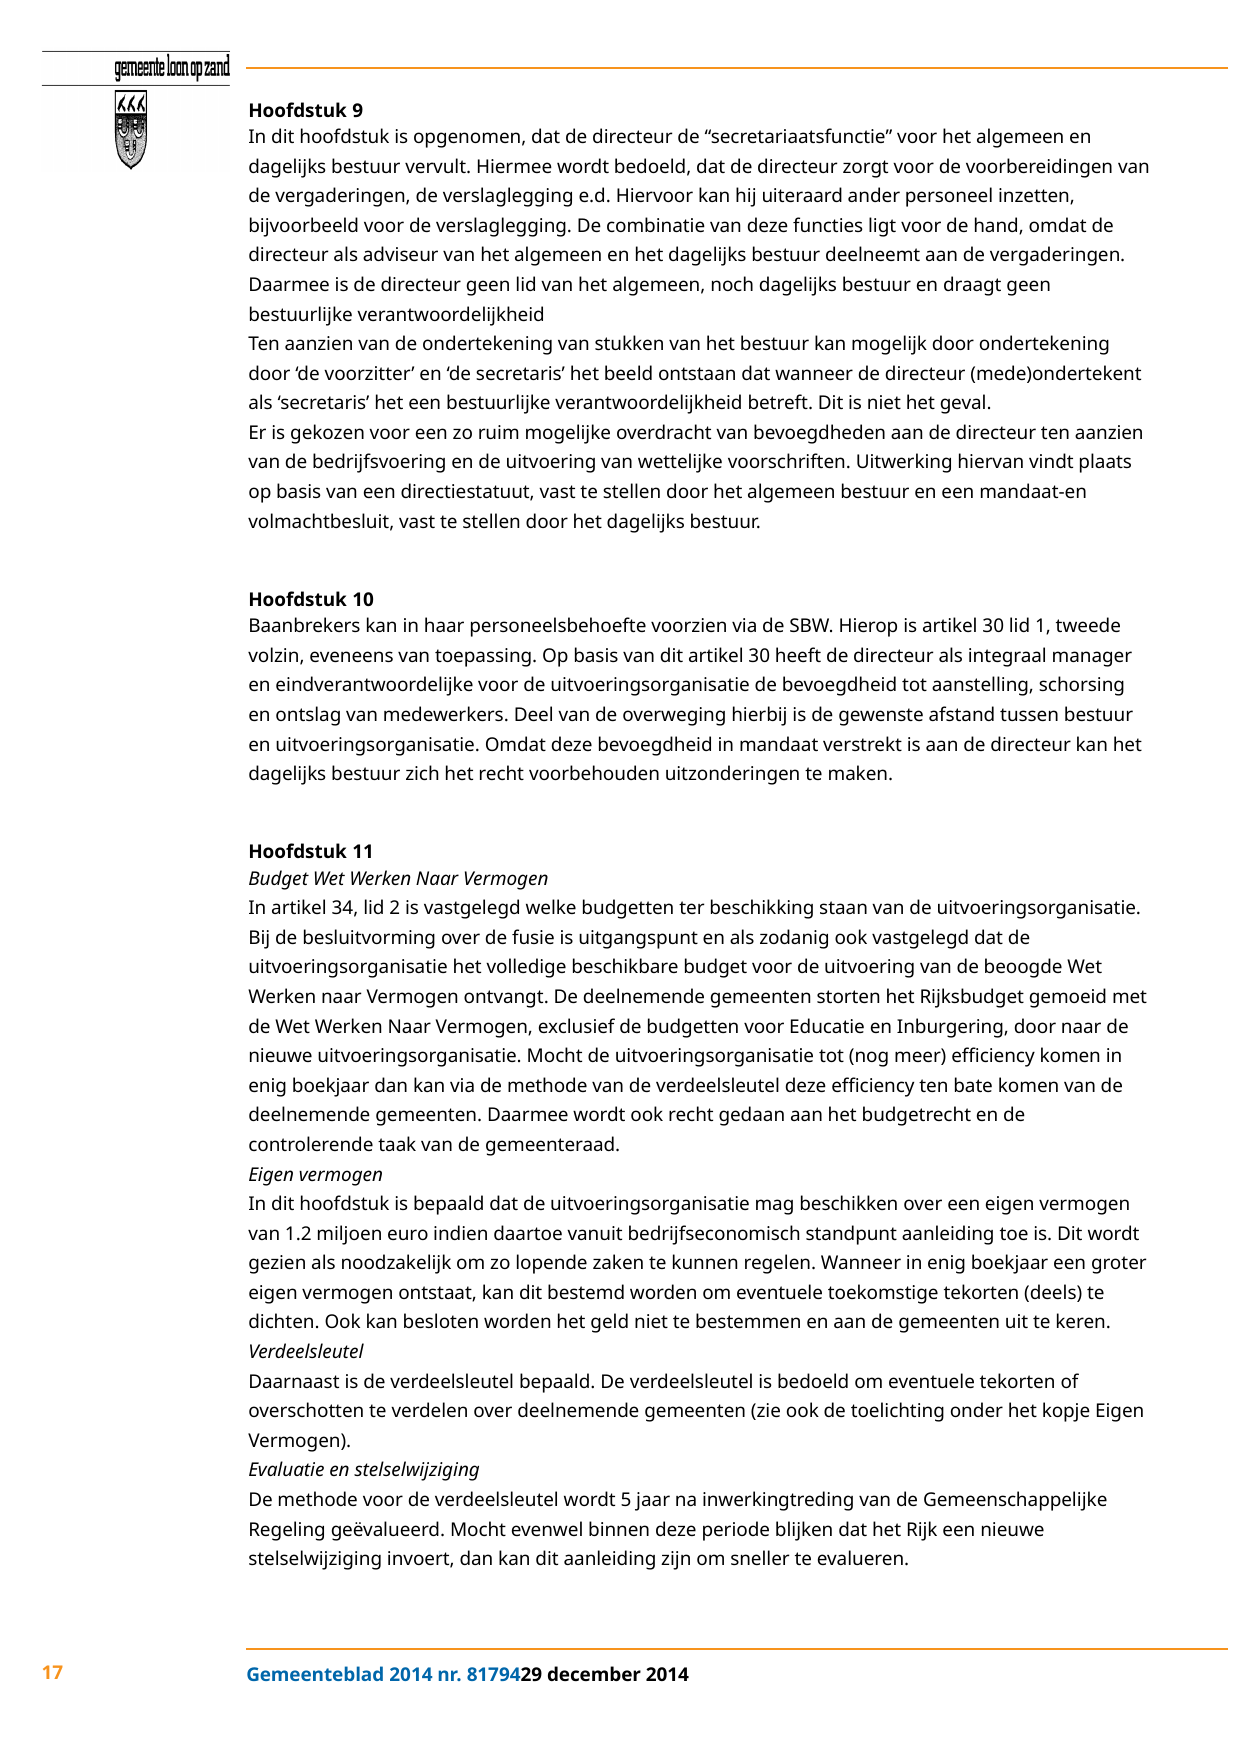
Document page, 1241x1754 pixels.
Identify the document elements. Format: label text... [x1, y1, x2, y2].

text Budget Wet Werken Naar Vermogen [248, 865, 1152, 891]
text In dit hoofdstuk is bepaald dat de uitvoeringsorganisatie mag beschikken over een eigen vermogen van 1.2 miljoen euro indien daartoe vanuit bedrijfseconomisch standpunt aanleiding toe is. Dit wordt gezien als noodzakelijk om zo lopende zaken te kunnen regelen. Wanneer in enig boekjaar een groter eigen vermogen ontstaat, kan dit bestemd worden om eventuele toekomstige tekorten (deels) te dichten. Ook kan besloten worden het geld niet te bestemmen en aan de gemeenten uit te keren. [248, 1190, 1152, 1334]
text Hoofdstuk 9 [248, 95, 1152, 123]
text Hoofdstuk 11 [248, 836, 1152, 865]
text In dit hoofdstuk is opgenomen, dat de directeur de “secretariaatsfunctie” voor het algemeen en dagelijks bestuur vervult. Hiermee wordt bedoeld, dat de directeur zorgt voor de voorbereidingen van de vergaderingen, de verslaglegging e.d. Hiervoor kan hij uiteraard ander personeel inzetten, bijvoorbeeld voor de verslaglegging. De combinatie van deze functies ligt voor de hand, omdat de directeur als adviseur van het algemeen en het dagelijks bestuur deelneemt aan de vergaderingen. Daarmee is de directeur geen lid van het algemeen, noch dagelijks bestuur en draagt geen bestuurlijke verantwoordelijkheid [248, 123, 1152, 326]
text Daarnaast is de verdeelsleutel bepaald. De verdeelsleutel is bedoeld om eventuele tekorten of overschotten te verdelen over deelnemende gemeenten (zie ook de toelichting onder het kopje Eigen Vermogen). [248, 1368, 1152, 1453]
text Baanbrekers kan in haar personeelsbehoefte voorzien via de SBW. Hierop is artikel 30 lid 1, tweede volzin, eveneens van toepassing. Op basis van dit artikel 30 heeft de directeur als integraal manager en eindverantwoordelijke voor de uitvoeringsorganisatie de bevoegdheid tot aanstelling, schorsing en ontslag van medewerkers. Deel van de overweging hierbij is de gewenste afstand tussen bestuur en uitvoeringsorganisatie. Omdat deze bevoegdheid in mandaat verstrekt is aan de directeur kan het dagelijks bestuur zich het recht voorbehouden uitzonderingen te maken. [248, 612, 1152, 786]
picture [41, 47, 231, 172]
text Evaluatie en stelselwijziging [248, 1457, 1152, 1482]
text Ten aanzien van de ondertekening van stukken van het bestuur kan mogelijk door ondertekening door ‘de voorzitter’ en ‘de secretaris’ het beeld ontstaan dat wanneer de directeur (mede)ondertekent als ‘secretaris’ het een bestuurlijke verantwoordelijkheid betreft. Dit is niet het geval. [248, 330, 1152, 415]
text In artikel 34, lid 2 is vastgelegd welke budgetten ter beschikking staan van de uitvoeringsorganisatie. Bij de besluitvorming over de fusie is uitgangspunt en als zodanig ook vastgelegd dat de uitvoeringsorganisatie het volledige beschikbare budget voor de uitvoering van de beoogde Wet Werken naar Vermogen ontvangt. De deelnemende gemeenten storten het Rijksbudget gemoeid met de Wet Werken Naar Vermogen, exclusief de budgetten voor Educatie en Inburgering, door naar de nieuwe uitvoeringsorganisatie. Mocht de uitvoeringsorganisatie tot (nog meer) efficiency komen in enig boekjaar dan kan via de methode van de verdeelsleutel deze efficiency ten bate komen van de deelnemende gemeenten. Daarmee wordt ook recht gedaan aan het budgetrecht en de controlerende taak van de gemeenteraad. [248, 894, 1152, 1157]
text Verdeelsleutel [248, 1338, 1152, 1364]
text Eigen vermogen [248, 1161, 1152, 1186]
text De methode voor de verdeelsleutel wordt 5 jaar na inwerkingtreding van de Gemeenschappelijke Regeling geëvalueerd. Mocht evenwel binnen deze periode blijken dat het Rijk een nieuwe stelselwijziging invoert, dan kan dit aanleiding zijn om sneller te evalueren. [248, 1486, 1152, 1571]
text Er is gekozen voor een zo ruim mogelijke overdracht van bevoegdheden aan de directeur ten aanzien van de bedrijfsvoering en de uitvoering van wettelijke voorschriften. Uitwerking hiervan vindt plaats op basis van een directiestatuut, vast te stellen door het algemeen bestuur en een mandaat-en volmachtbesluit, vast te stellen door het dagelijks bestuur. [248, 419, 1152, 533]
text Hoofdstuk 10 [248, 584, 1152, 612]
